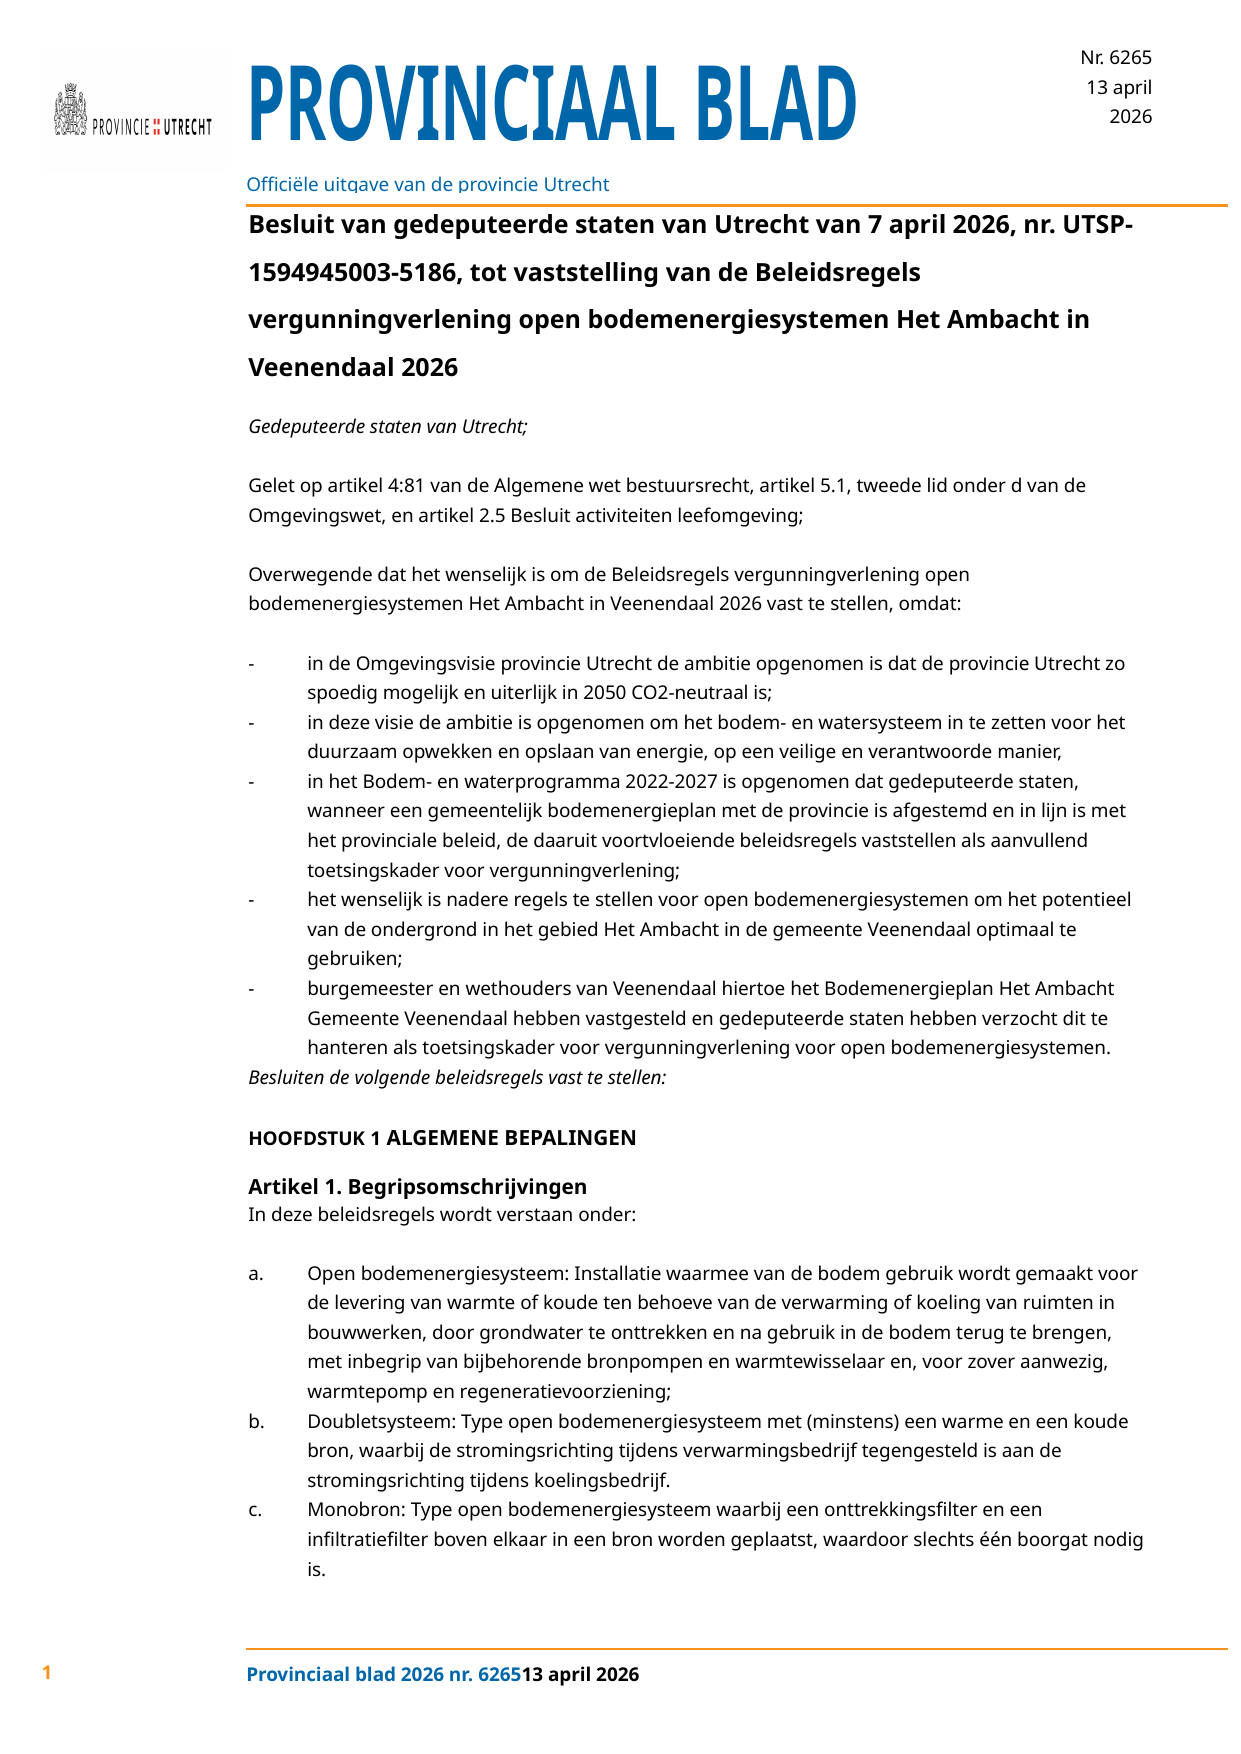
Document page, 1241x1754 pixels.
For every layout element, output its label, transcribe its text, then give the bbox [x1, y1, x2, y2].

text HOOFDSTUK 1 ALGEMENE BEPALINGEN [248, 1123, 1152, 1152]
list Open bodemenergiesysteem: Installatie waarmee van de bodem gebruik wordt gemaakt voor de levering van warmte of koude ten behoeve van de verwarming of koeling van ruimten in bouwwerken, door grondwater te onttrekken en na gebruik in de bodem terug te brengen, met inbegrip van bijbehorende bronpompen en warmtewisselaar en, voor zover aanwezig, warmtepomp en regeneratievoorziening; [248, 1260, 1152, 1404]
list Doubletsysteem: Type open bodemenergiesysteem met (minstens) een warme en een koude bron, waarbij de stromingsrichting tijdens verwarmingsbedrijf tegengesteld is aan de stromingsrichting tijdens koelingsbedrijf. [248, 1408, 1152, 1493]
list in het Bodem- en waterprogramma 2022-2027 is opgenomen dat gedeputeerde staten, wanneer een gemeentelijk bodemenergieplan met de provincie is afgestemd en in lijn is met het provinciale beleid, de daaruit voortvloeiende beleidsregels vaststellen als aanvullend toetsingskader voor vergunningverlening; [248, 768, 1152, 883]
list het wenselijk is nadere regels te stellen voor open bodemenergiesystemen om het potentieel van de ondergrond in het gebied Het Ambacht in de gemeente Veenendaal optimaal te gebruiken; [248, 886, 1152, 971]
list Monobron: Type open bodemenergiesysteem waarbij een onttrekkingsfilter en een infiltratiefilter boven elkaar in een bron worden geplaatst, waardoor slechts één boorgat nodig is. [248, 1497, 1152, 1582]
text Besluiten de volgende beleidsregels vast te stellen: [248, 1064, 1152, 1090]
list in deze visie de ambitie is opgenomen om het bodem- en watersysteem in te zetten voor het duurzaam opwekken en opslaan van energie, op een veilige en verantwoorde manier, [248, 709, 1152, 764]
text Besluit van gedeputeerde staten van Utrecht van 7 april 2026, nr. UTSP-1594945003-5186, tot vaststelling van de Beleidsregels vergunningverlening open bodemenergiesystemen Het Ambacht in Veenendaal 2026 [248, 207, 1152, 384]
list burgemeester en wethouders van Veenendaal hiertoe het Bodemenergieplan Het Ambacht Gemeente Veenendaal hebben vastgesteld en gedeputeerde staten hebben verzocht dit te hanteren als toetsingskader voor vergunningverlening voor open bodemenergiesystemen. [248, 975, 1152, 1060]
text Gelet op artikel 4:81 van de Algemene wet bestuursrecht, artikel 5.1, tweede lid onder d van de Omgevingswet, en artikel 2.5 Besluit activiteiten leefomgeving; [248, 472, 1152, 528]
text In deze beleidsregels wordt verstaan onder: [248, 1201, 1152, 1227]
text Gedeputeerde staten van Utrecht; [248, 413, 1152, 439]
picture [41, 47, 231, 172]
text Overwegende dat het wenselijk is om de Beleidsregels vergunningverlening open bodemenergiesystemen Het Ambacht in Veenendaal 2026 vast te stellen, omdat: [248, 561, 1152, 616]
text Artikel 1. Begripsomschrijvingen [248, 1172, 1152, 1201]
list in de Omgevingsvisie provincie Utrecht de ambitie opgenomen is dat de provincie Utrecht zo spoedig mogelijk en uiterlijk in 2050 CO2-neutraal is; [248, 650, 1152, 705]
